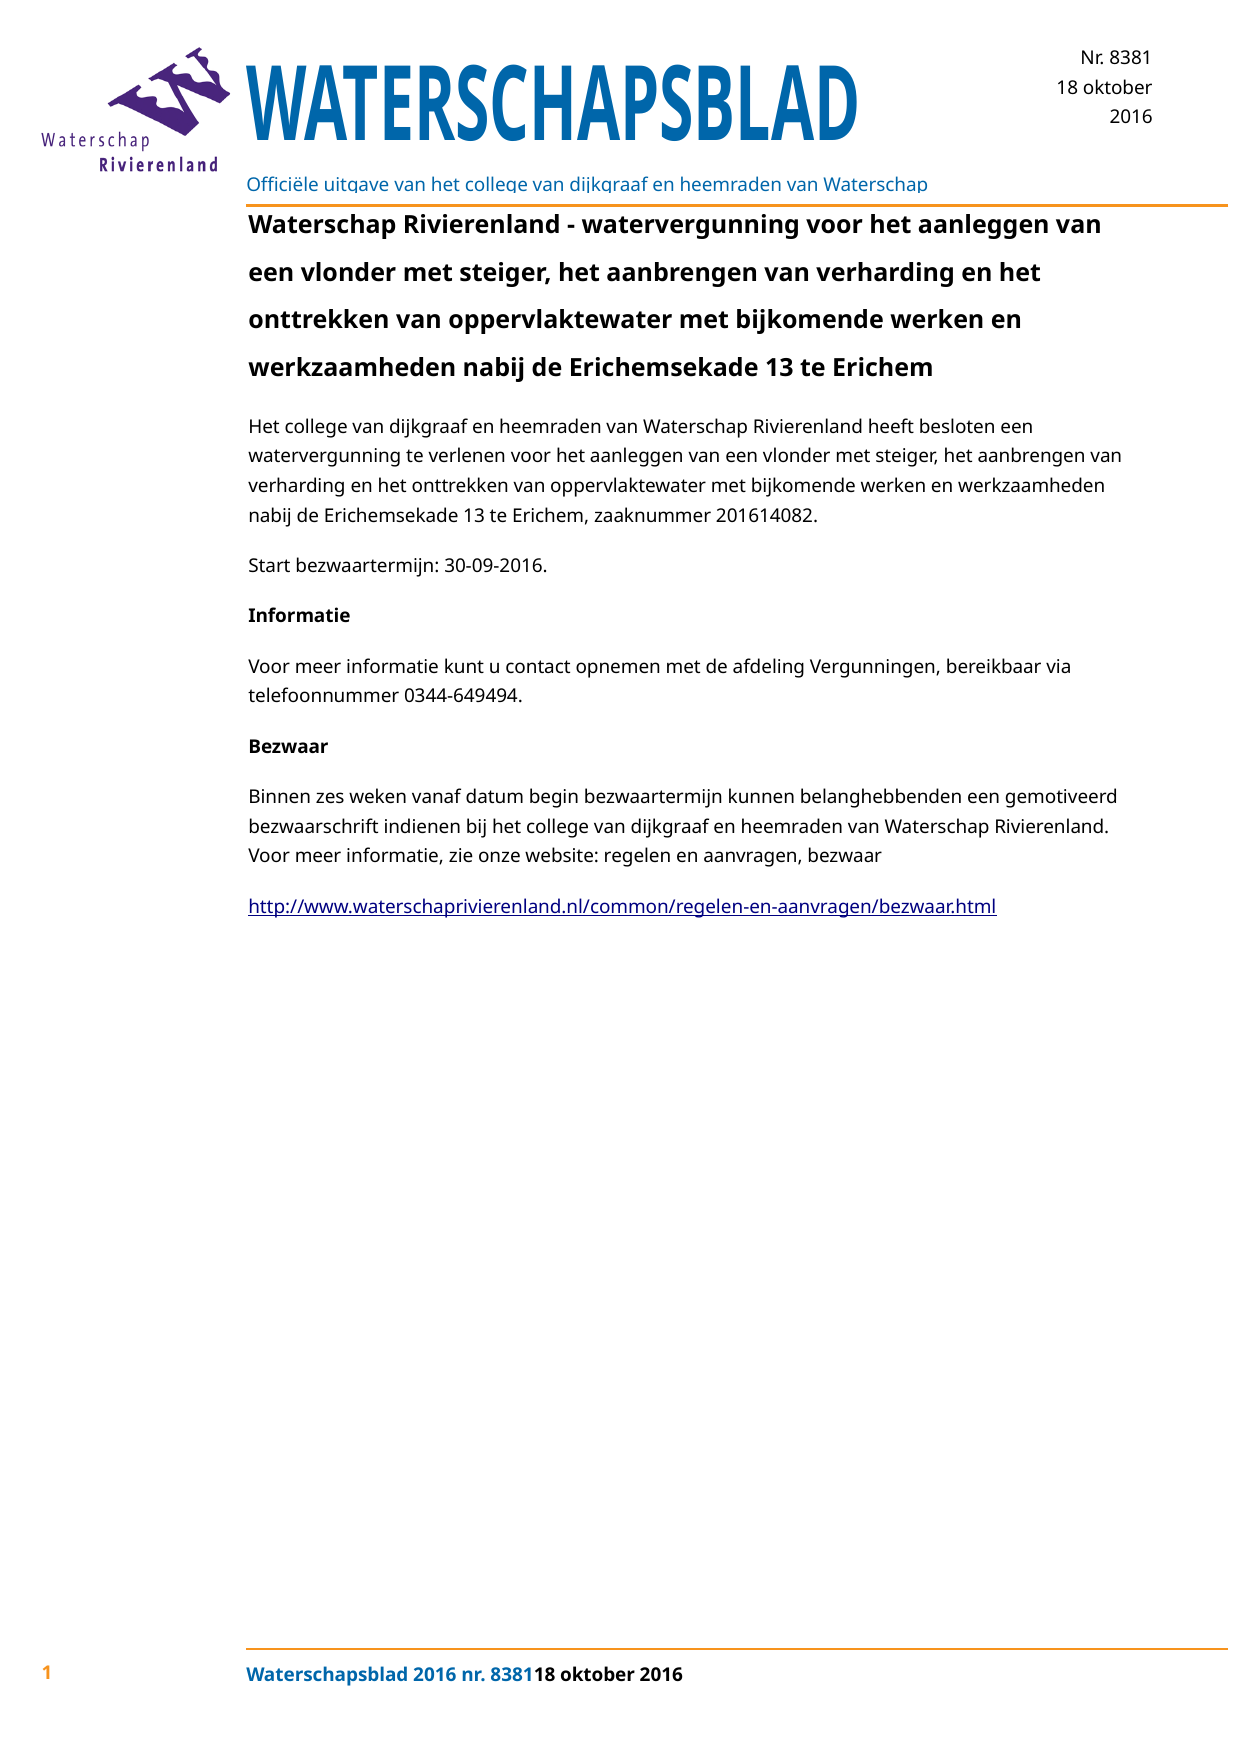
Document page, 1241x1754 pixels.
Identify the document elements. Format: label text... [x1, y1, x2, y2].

text Start bezwaartermijn: 30-09-2016. [248, 552, 1152, 578]
text Voor meer informatie kunt u contact opnemen met de afdeling Vergunningen, bereikbaar via telefoonnummer 0344-649494. [248, 653, 1152, 708]
text Het college van dijkgraaf en heemraden van Waterschap Rivierenland heeft besloten een watervergunning te verlenen voor het aanleggen van een vlonder met steiger, het aanbrengen van verharding en het onttrekken van oppervlaktewater met bijkomende werken en werkzaamheden nabij de Erichemsekade 13 te Erichem, zaaknummer 201614082. [248, 413, 1152, 528]
text Informatie [248, 603, 1152, 628]
picture [41, 47, 231, 172]
text http://www.waterschaprivierenland.nl/common/regelen-en-aanvragen/bezwaar.html [248, 893, 1152, 919]
text Binnen zes weken vanaf datum begin bezwaartermijn kunnen belanghebbenden een gemotiveerd bezwaarschrift indienen bij het college van dijkgraaf en heemraden van Waterschap Rivierenland. Voor meer informatie, zie onze website: regelen en aanvragen, bezwaar [248, 783, 1152, 868]
text Waterschap Rivierenland - watervergunning voor het aanleggen van een vlonder met steiger, het aanbrengen van verharding en het onttrekken van oppervlaktewater met bijkomende werken en werkzaamheden nabij de Erichemsekade 13 te Erichem [248, 207, 1152, 384]
text Bezwaar [248, 733, 1152, 759]
